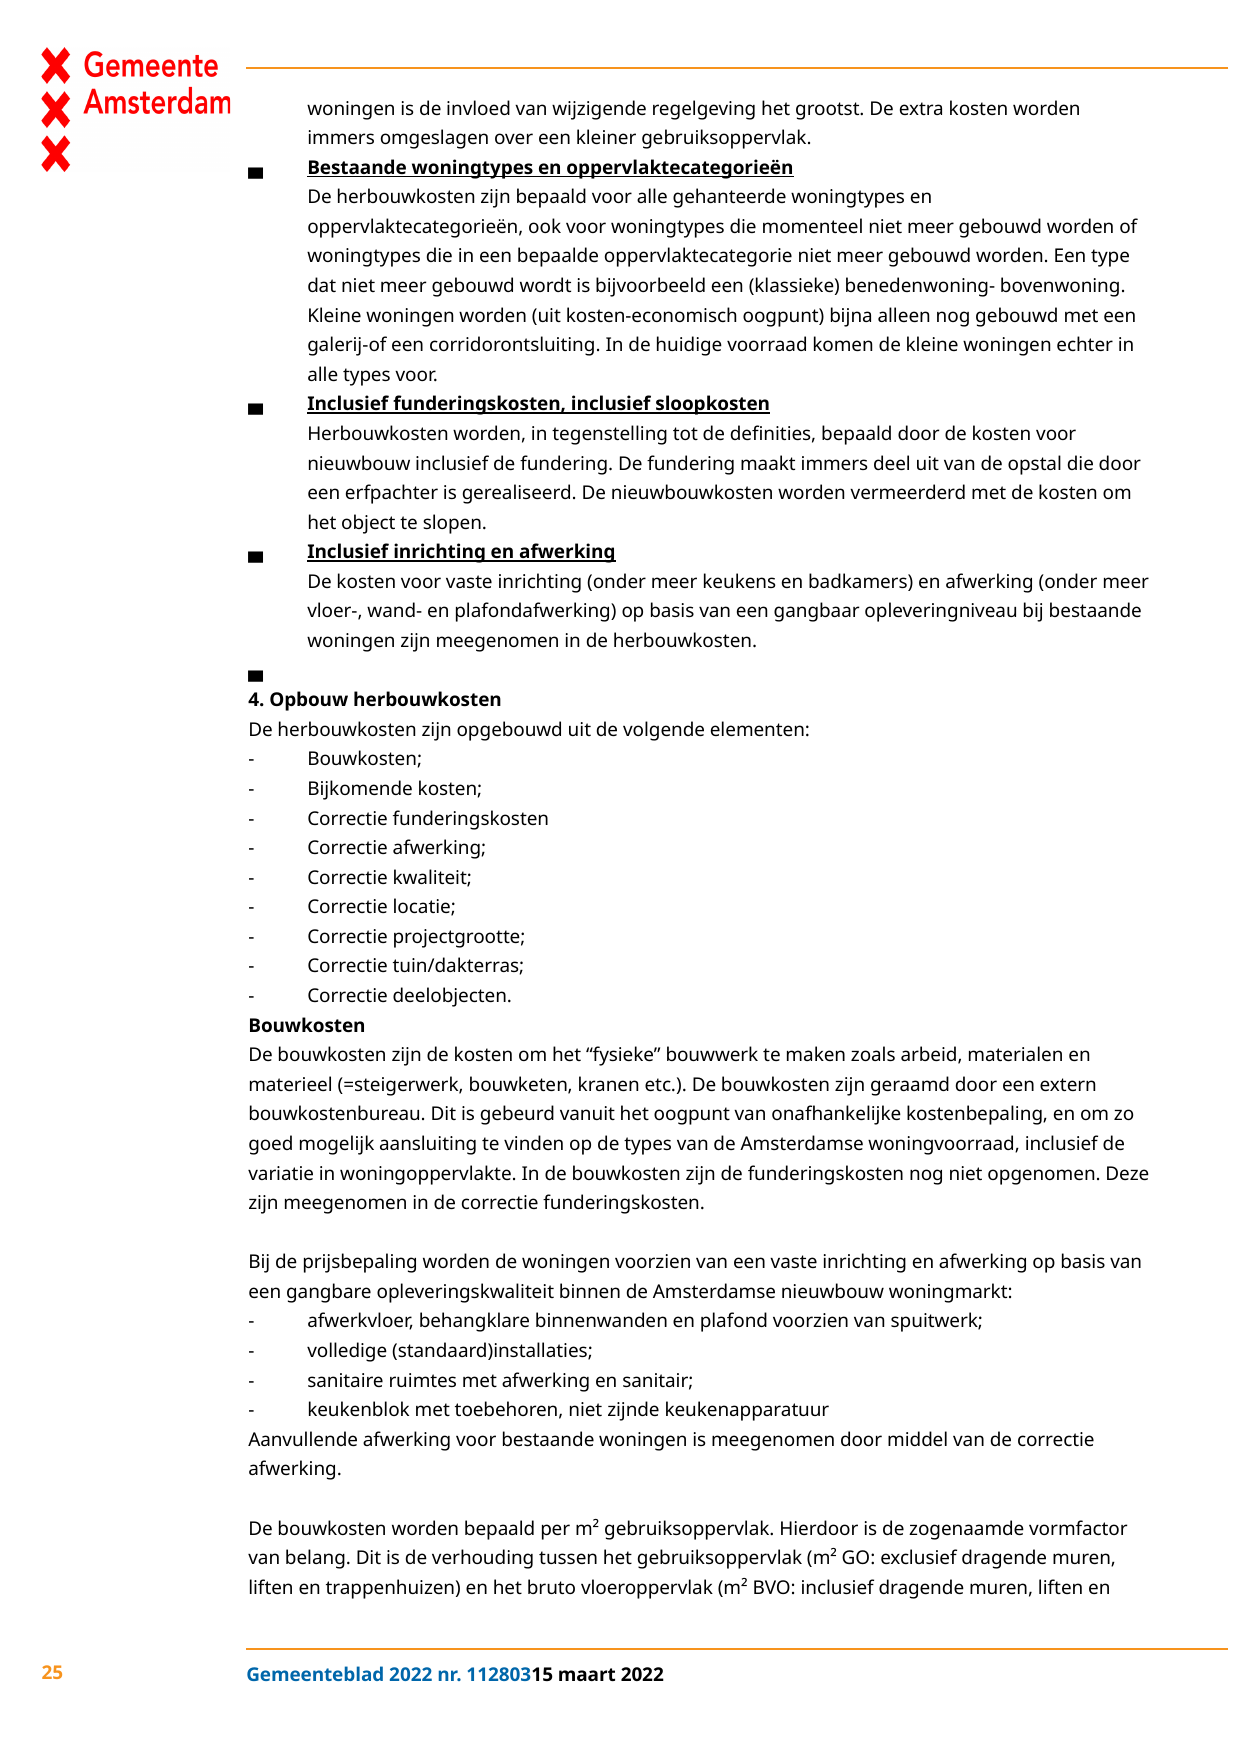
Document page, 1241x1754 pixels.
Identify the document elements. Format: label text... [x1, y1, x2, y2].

text De bouwkosten zijn de kosten om het “fysieke” bouwwerk te maken zoals arbeid, materialen en materieel (=steigerwerk, bouwketen, kranen etc.). De bouwkosten zijn geraamd door een extern bouwkostenbureau. Dit is gebeurd vanuit het oogpunt van onafhankelijke kostenbepaling, en om zo goed mogelijk aansluiting te vinden op de types van de Amsterdamse woningvoorraad, inclusief de variatie in woningoppervlakte. In de bouwkosten zijn de funderingskosten nog niet opgenomen. Deze zijn meegenomen in de correctie funderingskosten. [248, 1041, 1152, 1215]
list Correctie afwerking; [248, 834, 1152, 860]
text Bouwkosten [248, 1012, 1152, 1038]
list Correctie kwaliteit; [248, 864, 1152, 890]
list sanitaire ruimtes met afwerking en sanitair; [248, 1367, 1152, 1393]
text Bij de prijsbepaling worden de woningen voorzien van een vaste inrichting en afwerking op basis van een gangbare opleveringskwaliteit binnen de Amsterdamse nieuwbouw woningmarkt: [248, 1248, 1152, 1304]
list keukenblok met toebehoren, niet zijnde keukenapparatuur [248, 1396, 1152, 1422]
list Bijkomende kosten; [248, 775, 1152, 801]
text Aanvullende afwerking voor bestaande woningen is meegenomen door middel van de correctie afwerking. [248, 1426, 1152, 1481]
list Correctie projectgrootte; [248, 923, 1152, 949]
text De bouwkosten worden bepaald per m² gebruiksoppervlak. Hierdoor is de zogenaamde vormfactor van belang. Dit is de verhouding tussen het gebruiksoppervlak (m² GO: exclusief dragende muren, liften en trappenhuizen) en het bruto vloeroppervlak (m² BVO: inclusief dragende muren, liften en [248, 1515, 1152, 1600]
list Inclusief funderingskosten, inclusief sloopkosten [248, 391, 1152, 416]
list afwerkvloer, behangklare binnenwanden en plafond voorzien van spuitwerk; [248, 1308, 1152, 1333]
list Correctie tuin/dakterras; [248, 953, 1152, 978]
list Herbouwkosten worden, in tegenstelling tot de definities, bepaald door de kosten voor nieuwbouw inclusief de fundering. De fundering maakt immers deel uit van de opstal die door een erfpachter is gerealiseerd. De nieuwbouwkosten worden vermeerderd met de kosten om het object te slopen. [248, 420, 1152, 535]
list Correctie deelobjecten. [248, 982, 1152, 1008]
list Correctie locatie; [248, 893, 1152, 919]
list volledige (standaard)installaties; [248, 1337, 1152, 1363]
text 4. Opbouw herbouwkosten [248, 686, 1152, 712]
list Correctie funderingskosten [248, 805, 1152, 831]
list Bestaande woningtypes en oppervlaktecategorieën [248, 154, 1152, 180]
list woningen is de invloed van wijzigende regelgeving het grootst. De extra kosten worden immers omgeslagen over een kleiner gebruiksoppervlak. [248, 95, 1152, 150]
list Inclusief inrichting en afwerking [248, 538, 1152, 564]
list De herbouwkosten zijn bepaald voor alle gehanteerde woningtypes en oppervlaktecategorieën, ook voor woningtypes die momenteel niet meer gebouwd worden of woningtypes die in een bepaalde oppervlaktecategorie niet meer gebouwd worden. Een type dat niet meer gebouwd wordt is bijvoorbeeld een (klassieke) benedenwoning- bovenwoning. Kleine woningen worden (uit kosten-economisch oogpunt) bijna alleen nog gebouwd met een galerij-of een corridorontsluiting. In de huidige voorraad komen de kleine woningen echter in alle types voor. [248, 183, 1152, 387]
list De kosten voor vaste inrichting (onder meer keukens en badkamers) en afwerking (onder meer vloer-, wand- en plafondafwerking) op basis van een gangbaar opleveringniveau bij bestaande woningen zijn meegenomen in de herbouwkosten. [248, 568, 1152, 653]
picture [41, 47, 231, 172]
list Bouwkosten; [248, 746, 1152, 771]
text De herbouwkosten zijn opgebouwd uit de volgende elementen: [248, 716, 1152, 742]
